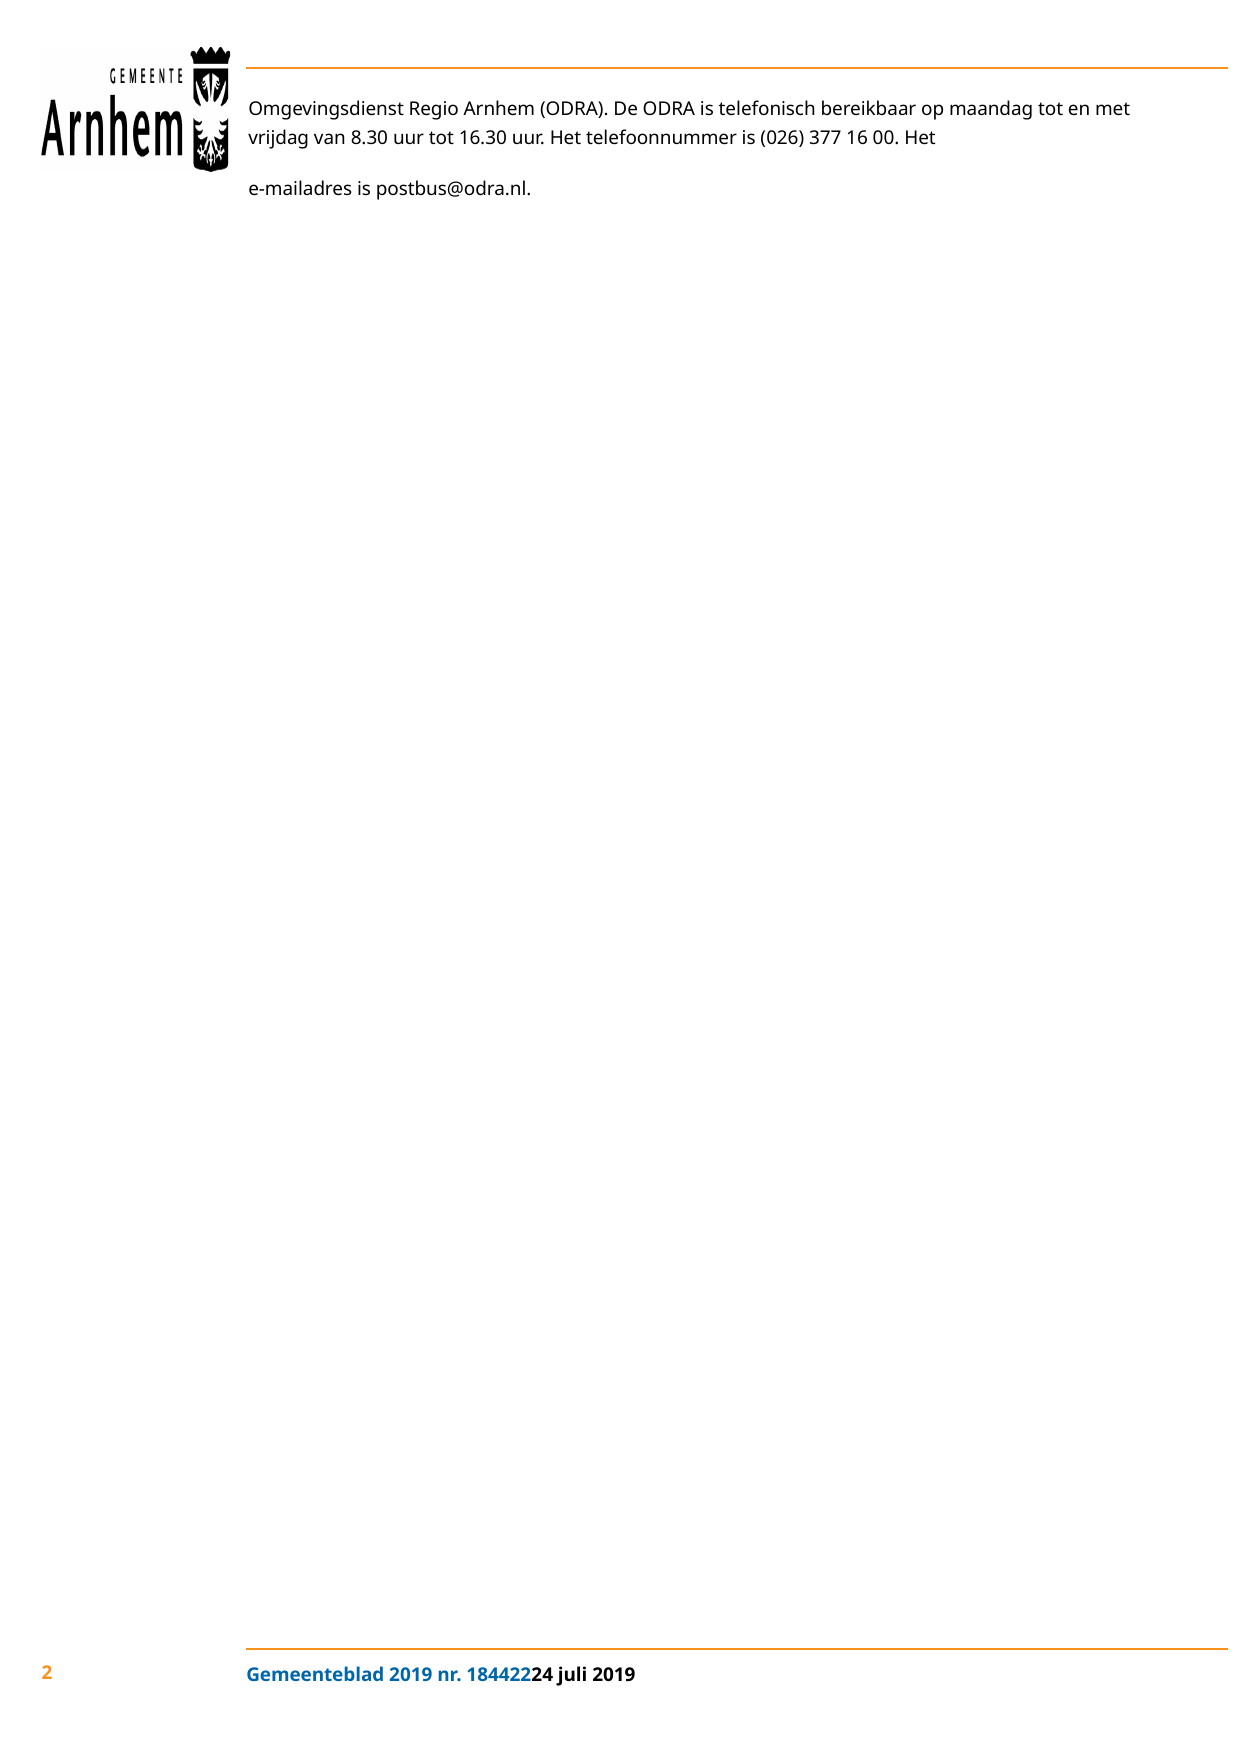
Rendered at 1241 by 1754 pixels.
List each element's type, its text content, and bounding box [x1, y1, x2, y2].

text e-mailadres is postbus@odra.nl. [248, 175, 1152, 201]
text Omgevingsdienst Regio Arnhem (ODRA). De ODRA is telefonisch bereikbaar op maandag tot en met vrijdag van 8.30 uur tot 16.30 uur. Het telefoonnummer is (026) 377 16 00. Het [248, 95, 1152, 150]
picture [41, 47, 231, 172]
